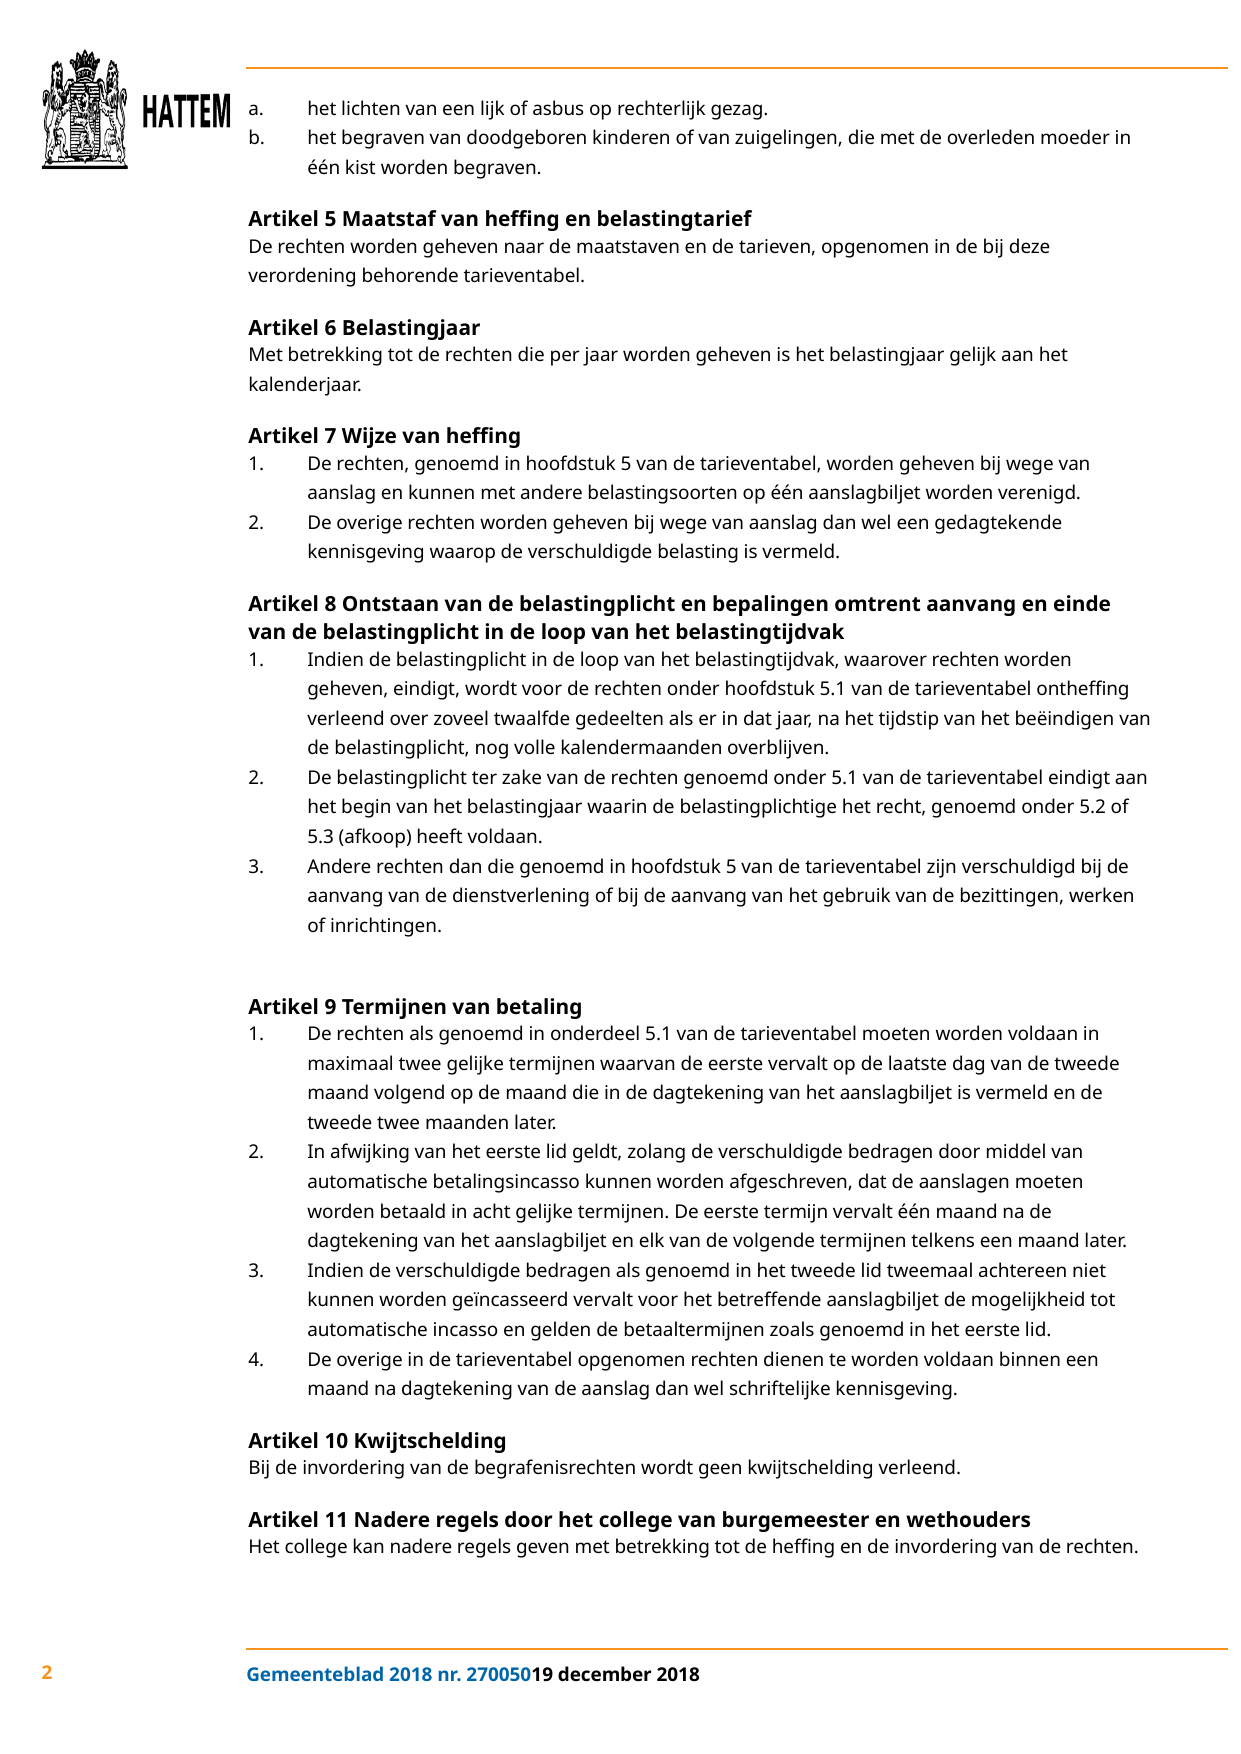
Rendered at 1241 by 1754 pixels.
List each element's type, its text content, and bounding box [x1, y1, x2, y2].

text Artikel 7 Wijze van heffing [248, 421, 1152, 450]
text Artikel 6 Belastingjaar [248, 313, 1152, 341]
list De overige rechten worden geheven bij wege van aanslag dan wel een gedagtekende kennisgeving waarop de verschuldigde belasting is vermeld. [248, 509, 1152, 564]
text Het college kan nadere regels geven met betrekking tot de heffing en de invordering van de rechten. [248, 1533, 1152, 1559]
list Indien de verschuldigde bedragen als genoemd in het tweede lid tweemaal achtereen niet kunnen worden geïncasseerd vervalt voor het betreffende aanslagbiljet de mogelijkheid tot automatische incasso en gelden de betaaltermijnen zoals genoemd in het eerste lid. [248, 1257, 1152, 1342]
list De belastingplicht ter zake van de rechten genoemd onder 5.1 van de tarieventabel eindigt aan het begin van het belastingjaar waarin de belastingplichtige het recht, genoemd onder 5.2 of 5.3 (afkoop) heeft voldaan. [248, 764, 1152, 849]
picture [41, 47, 231, 172]
text Artikel 10 Kwijtschelding [248, 1426, 1152, 1454]
text Artikel 11 Nadere regels door het college van burgemeester en wethouders [248, 1505, 1152, 1533]
text Met betrekking tot de rechten die per jaar worden geheven is het belastingjaar gelijk aan het kalenderjaar. [248, 341, 1152, 397]
list het begraven van doodgeboren kinderen of van zuigelingen, die met de overleden moeder in één kist worden begraven. [248, 124, 1152, 180]
list het lichten van een lijk of asbus op rechterlijk gezag. [248, 95, 1152, 121]
list De rechten als genoemd in onderdeel 5.1 van de tarieventabel moeten worden voldaan in maximaal twee gelijke termijnen waarvan de eerste vervalt op de laatste dag van de tweede maand volgend op de maand die in de dagtekening van het aanslagbiljet is vermeld en de tweede twee maanden later. [248, 1020, 1152, 1135]
list Indien de belastingplicht in de loop van het belastingtijdvak, waarover rechten worden geheven, eindigt, wordt voor de rechten onder hoofdstuk 5.1 van de tarieventabel ontheffing verleend over zoveel twaalfde gedeelten als er in dat jaar, na het tijdstip van het beëindigen van de belastingplicht, nog volle kalendermaanden overblijven. [248, 646, 1152, 760]
list De rechten, genoemd in hoofdstuk 5 van de tarieventabel, worden geheven bij wege van aanslag en kunnen met andere belastingsoorten op één aanslagbiljet worden verenigd. [248, 450, 1152, 505]
text Artikel 5 Maatstaf van heffing en belastingtarief [248, 204, 1152, 233]
list De overige in de tarieventabel opgenomen rechten dienen te worden voldaan binnen een maand na dagtekening van de aanslag dan wel schriftelijke kennisgeving. [248, 1346, 1152, 1401]
text Artikel 8 Ontstaan van de belastingplicht en bepalingen omtrent aanvang en einde van de belastingplicht in de loop van het belastingtijdvak [248, 589, 1152, 646]
text Bij de invordering van de begrafenisrechten wordt geen kwijtschelding verleend. [248, 1454, 1152, 1480]
list In afwijking van het eerste lid geldt, zolang de verschuldigde bedragen door middel van automatische betalingsincasso kunnen worden afgeschreven, dat de aanslagen moeten worden betaald in acht gelijke termijnen. De eerste termijn vervalt één maand na de dagtekening van het aanslagbiljet en elk van de volgende termijnen telkens een maand later. [248, 1139, 1152, 1253]
list Andere rechten dan die genoemd in hoofdstuk 5 van de tarieventabel zijn verschuldigd bij de aanvang van de dienstverlening of bij de aanvang van het gebruik van de bezittingen, werken of inrichtingen. [248, 853, 1152, 938]
text Artikel 9 Termijnen van betaling [248, 992, 1152, 1020]
text De rechten worden geheven naar de maatstaven en de tarieven, opgenomen in de bij deze verordening behorende tarieventabel. [248, 233, 1152, 288]
